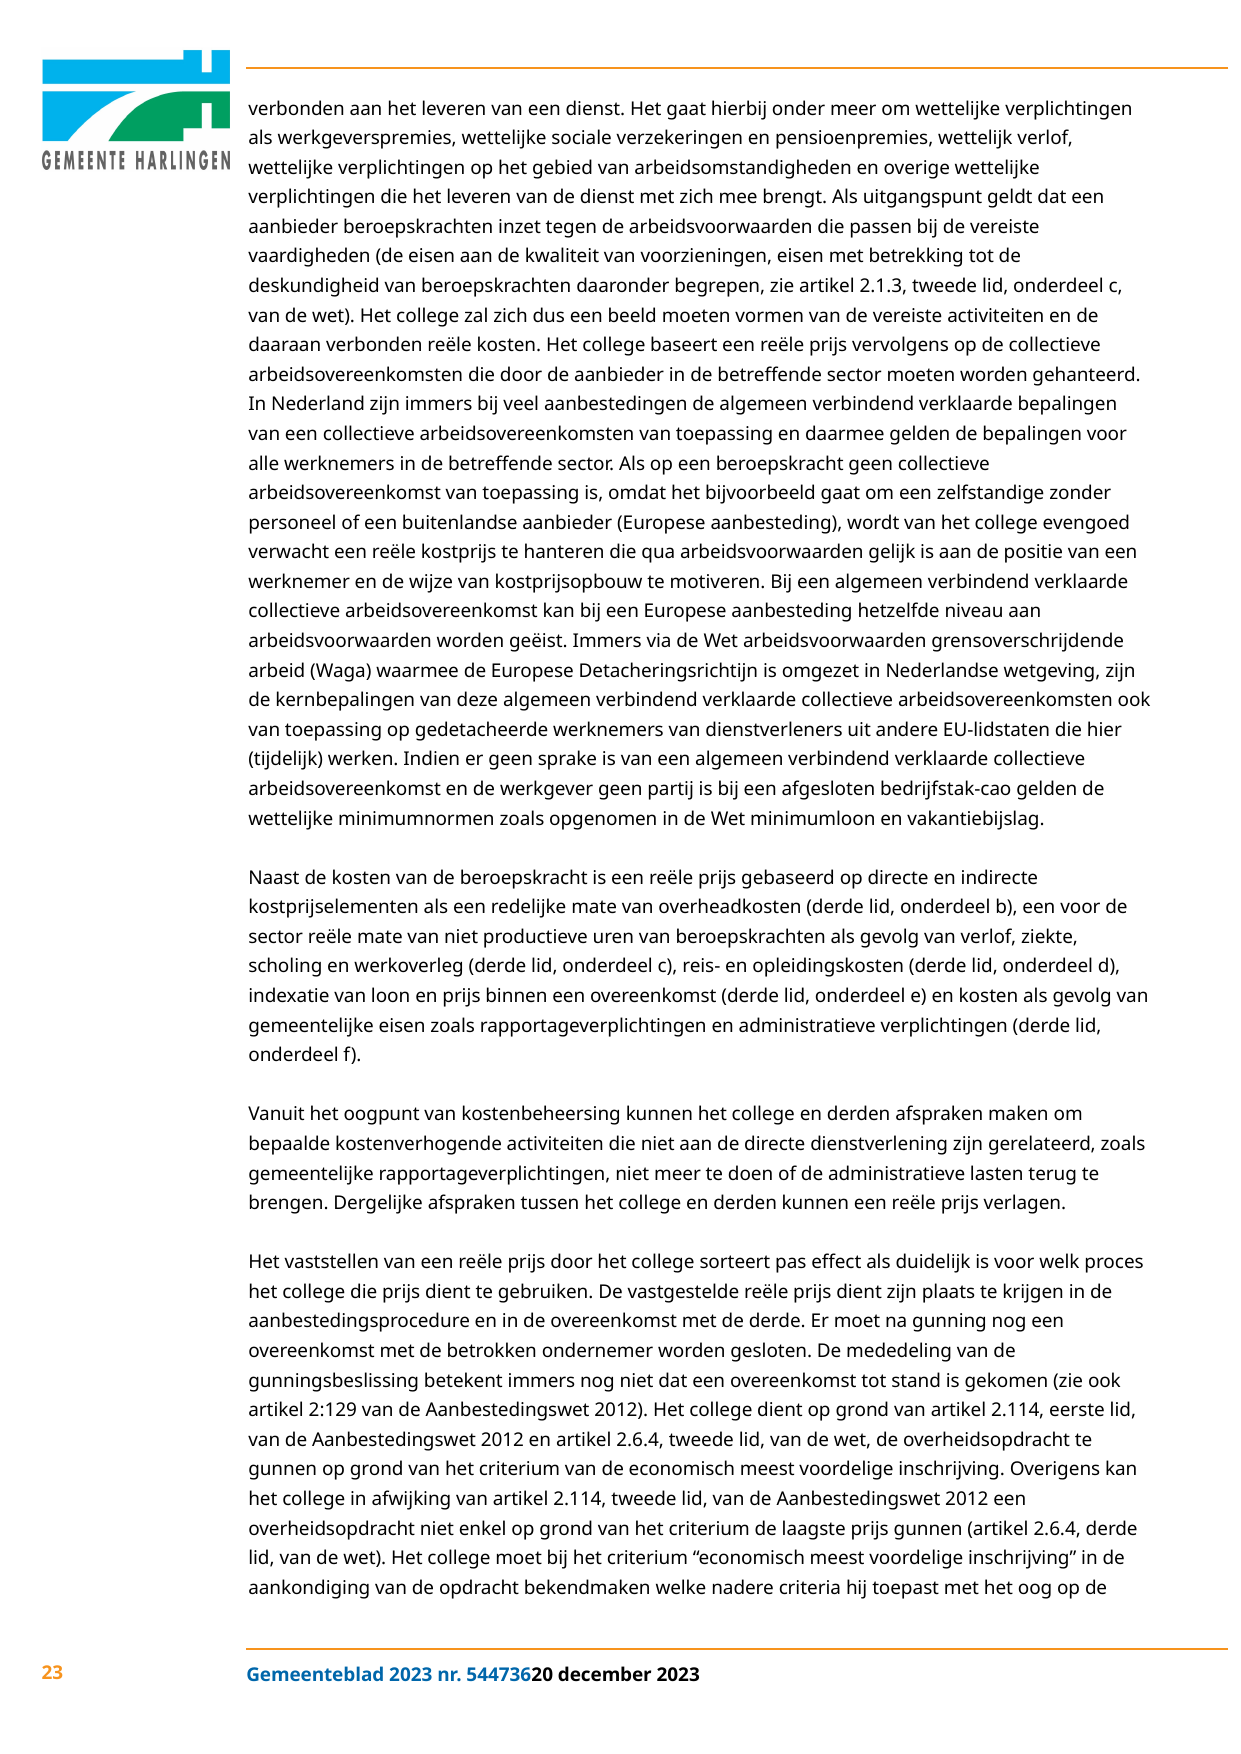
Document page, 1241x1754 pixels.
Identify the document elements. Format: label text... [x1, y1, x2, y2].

text Het vaststellen van een reële prijs door het college sorteert pas effect als duidelijk is voor welk proces het college die prijs dient te gebruiken. De vastgestelde reële prijs dient zijn plaats te krijgen in de aanbestedingsprocedure en in de overeenkomst met de derde. Er moet na gunning nog een overeenkomst met de betrokken ondernemer worden gesloten. De mededeling van de gunningsbeslissing betekent immers nog niet dat een overeenkomst tot stand is gekomen (zie ook artikel 2:129 van de Aanbestedingswet 2012). Het college dient op grond van artikel 2.114, eerste lid, van de Aanbestedingswet 2012 en artikel 2.6.4, tweede lid, van de wet, de overheidsopdracht te gunnen op grond van het criterium van de economisch meest voordelige inschrijving. Overigens kan het college in afwijking van artikel 2.114, tweede lid, van de Aanbestedingswet 2012 een overheidsopdracht niet enkel op grond van het criterium de laagste prijs gunnen (artikel 2.6.4, derde lid, van de wet). Het college moet bij het criterium “economisch meest voordelige inschrijving” in de aankondiging van de opdracht bekendmaken welke nadere criteria hij toepast met het oog op de [248, 1248, 1152, 1600]
text Vanuit het oogpunt van kostenbeheersing kunnen het college en derden afspraken maken om bepaalde kostenverhogende activiteiten die niet aan de directe dienstverlening zijn gerelateerd, zoals gemeentelijke rapportageverplichtingen, niet meer te doen of de administratieve lasten terug te brengen. Dergelijke afspraken tussen het college en derden kunnen een reële prijs verlagen. [248, 1101, 1152, 1215]
text Naast de kosten van de beroepskracht is een reële prijs gebaseerd op directe en indirecte kostprijselementen als een redelijke mate van overheadkosten (derde lid, onderdeel b), een voor de sector reële mate van niet productieve uren van beroepskrachten als gevolg van verlof, ziekte, scholing en werkoverleg (derde lid, onderdeel c), reis- en opleidingskosten (derde lid, onderdeel d), indexatie van loon en prijs binnen een overeenkomst (derde lid, onderdeel e) en kosten als gevolg van gemeentelijke eisen zoals rapportageverplichtingen en administratieve verplichtingen (derde lid, onderdeel f). [248, 864, 1152, 1067]
picture [41, 47, 231, 172]
text verbonden aan het leveren van een dienst. Het gaat hierbij onder meer om wettelijke verplichtingen als werkgeverspremies, wettelijke sociale verzekeringen en pensioenpremies, wettelijk verlof, wettelijke verplichtingen op het gebied van arbeidsomstandigheden en overige wettelijke verplichtingen die het leveren van de dienst met zich mee brengt. Als uitgangspunt geldt dat een aanbieder beroepskrachten inzet tegen de arbeidsvoorwaarden die passen bij de vereiste vaardigheden (de eisen aan de kwaliteit van voorzieningen, eisen met betrekking tot de deskundigheid van beroepskrachten daaronder begrepen, zie artikel 2.1.3, tweede lid, onderdeel c, van de wet). Het college zal zich dus een beeld moeten vormen van de vereiste activiteiten en de daaraan verbonden reële kosten. Het college baseert een reële prijs vervolgens op de collectieve arbeidsovereenkomsten die door de aanbieder in de betreffende sector moeten worden gehanteerd. In Nederland zijn immers bij veel aanbestedingen de algemeen verbindend verklaarde bepalingen van een collectieve arbeidsovereenkomsten van toepassing en daarmee gelden de bepalingen voor alle werknemers in de betreffende sector. Als op een beroepskracht geen collectieve arbeidsovereenkomst van toepassing is, omdat het bijvoorbeeld gaat om een zelfstandige zonder personeel of een buitenlandse aanbieder (Europese aanbesteding), wordt van het college evengoed verwacht een reële kostprijs te hanteren die qua arbeidsvoorwaarden gelijk is aan de positie van een werknemer en de wijze van kostprijsopbouw te motiveren. Bij een algemeen verbindend verklaarde collectieve arbeidsovereenkomst kan bij een Europese aanbesteding hetzelfde niveau aan arbeidsvoorwaarden worden geëist. Immers via de Wet arbeidsvoorwaarden grensoverschrijdende arbeid (Waga) waarmee de Europese Detacheringsrichtijn is omgezet in Nederlandse wetgeving, zijn de kernbepalingen van deze algemeen verbindend verklaarde collectieve arbeidsovereenkomsten ook van toepassing op gedetacheerde werknemers van dienstverleners uit andere EU-lidstaten die hier (tijdelijk) werken. Indien er geen sprake is van een algemeen verbindend verklaarde collectieve arbeidsovereenkomst en de werkgever geen partij is bij een afgesloten bedrijfstak-cao gelden de wettelijke minimumnormen zoals opgenomen in de Wet minimumloon en vakantiebijslag. [248, 95, 1152, 831]
